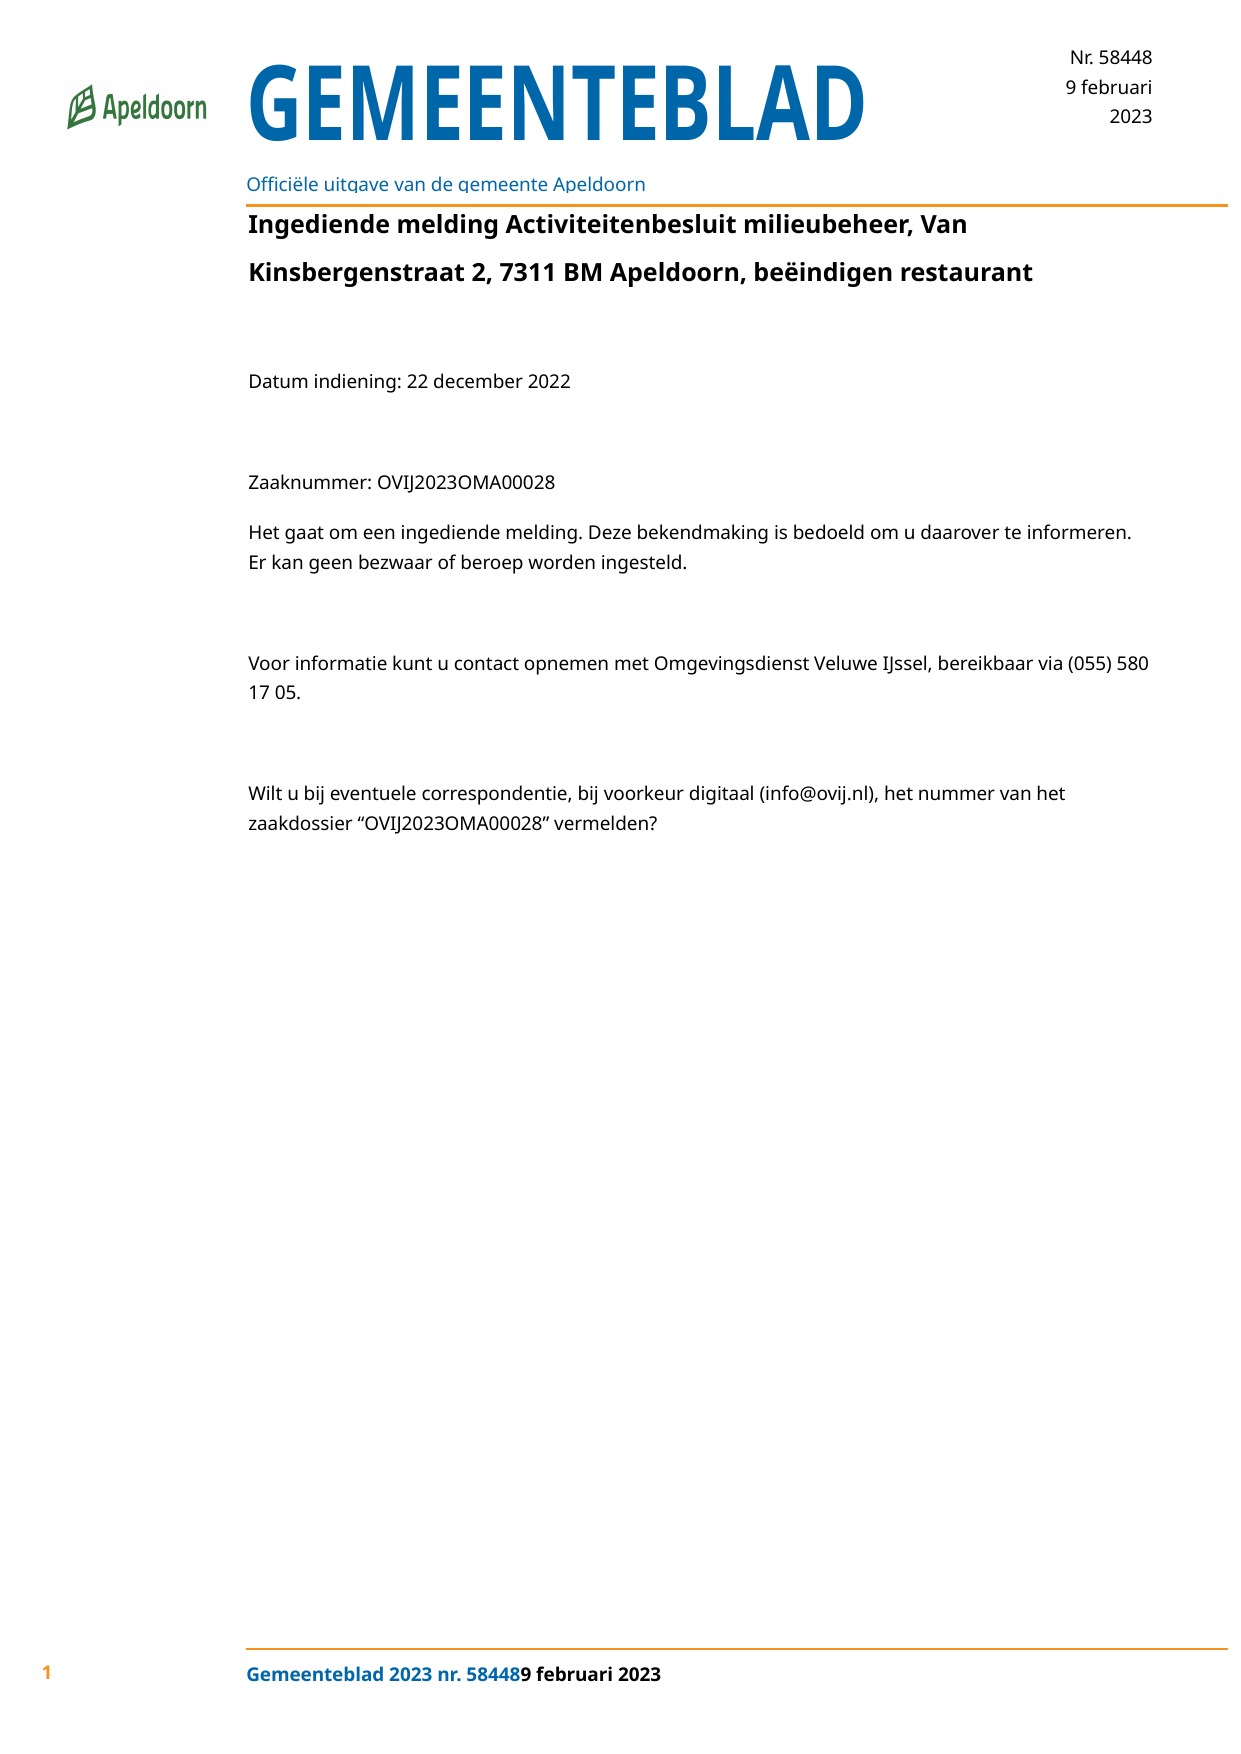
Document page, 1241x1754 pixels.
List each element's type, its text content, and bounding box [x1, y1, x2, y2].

text Zaaknummer: OVIJ2023OMA00028 [248, 469, 1152, 495]
text Datum indiening: 22 december 2022 [248, 368, 1152, 394]
text Het gaat om een ingediende melding. Deze bekendmaking is bedoeld om u daarover te informeren. Er kan geen bezwaar of beroep worden ingesteld. [248, 519, 1152, 575]
text Wilt u bij eventuele correspondentie, bij voorkeur digitaal (info@ovij.nl), het nummer van het zaakdossier “OVIJ2023OMA00028” vermelden? [248, 780, 1152, 836]
picture [41, 47, 231, 172]
text Ingediende melding Activiteitenbesluit milieubeheer, Van Kinsbergenstraat 2, 7311 BM Apeldoorn, beëindigen restaurant [248, 207, 1152, 288]
text Voor informatie kunt u contact opnemen met Omgevingsdienst Veluwe IJssel, bereikbaar via (055) 580 17 05. [248, 650, 1152, 705]
